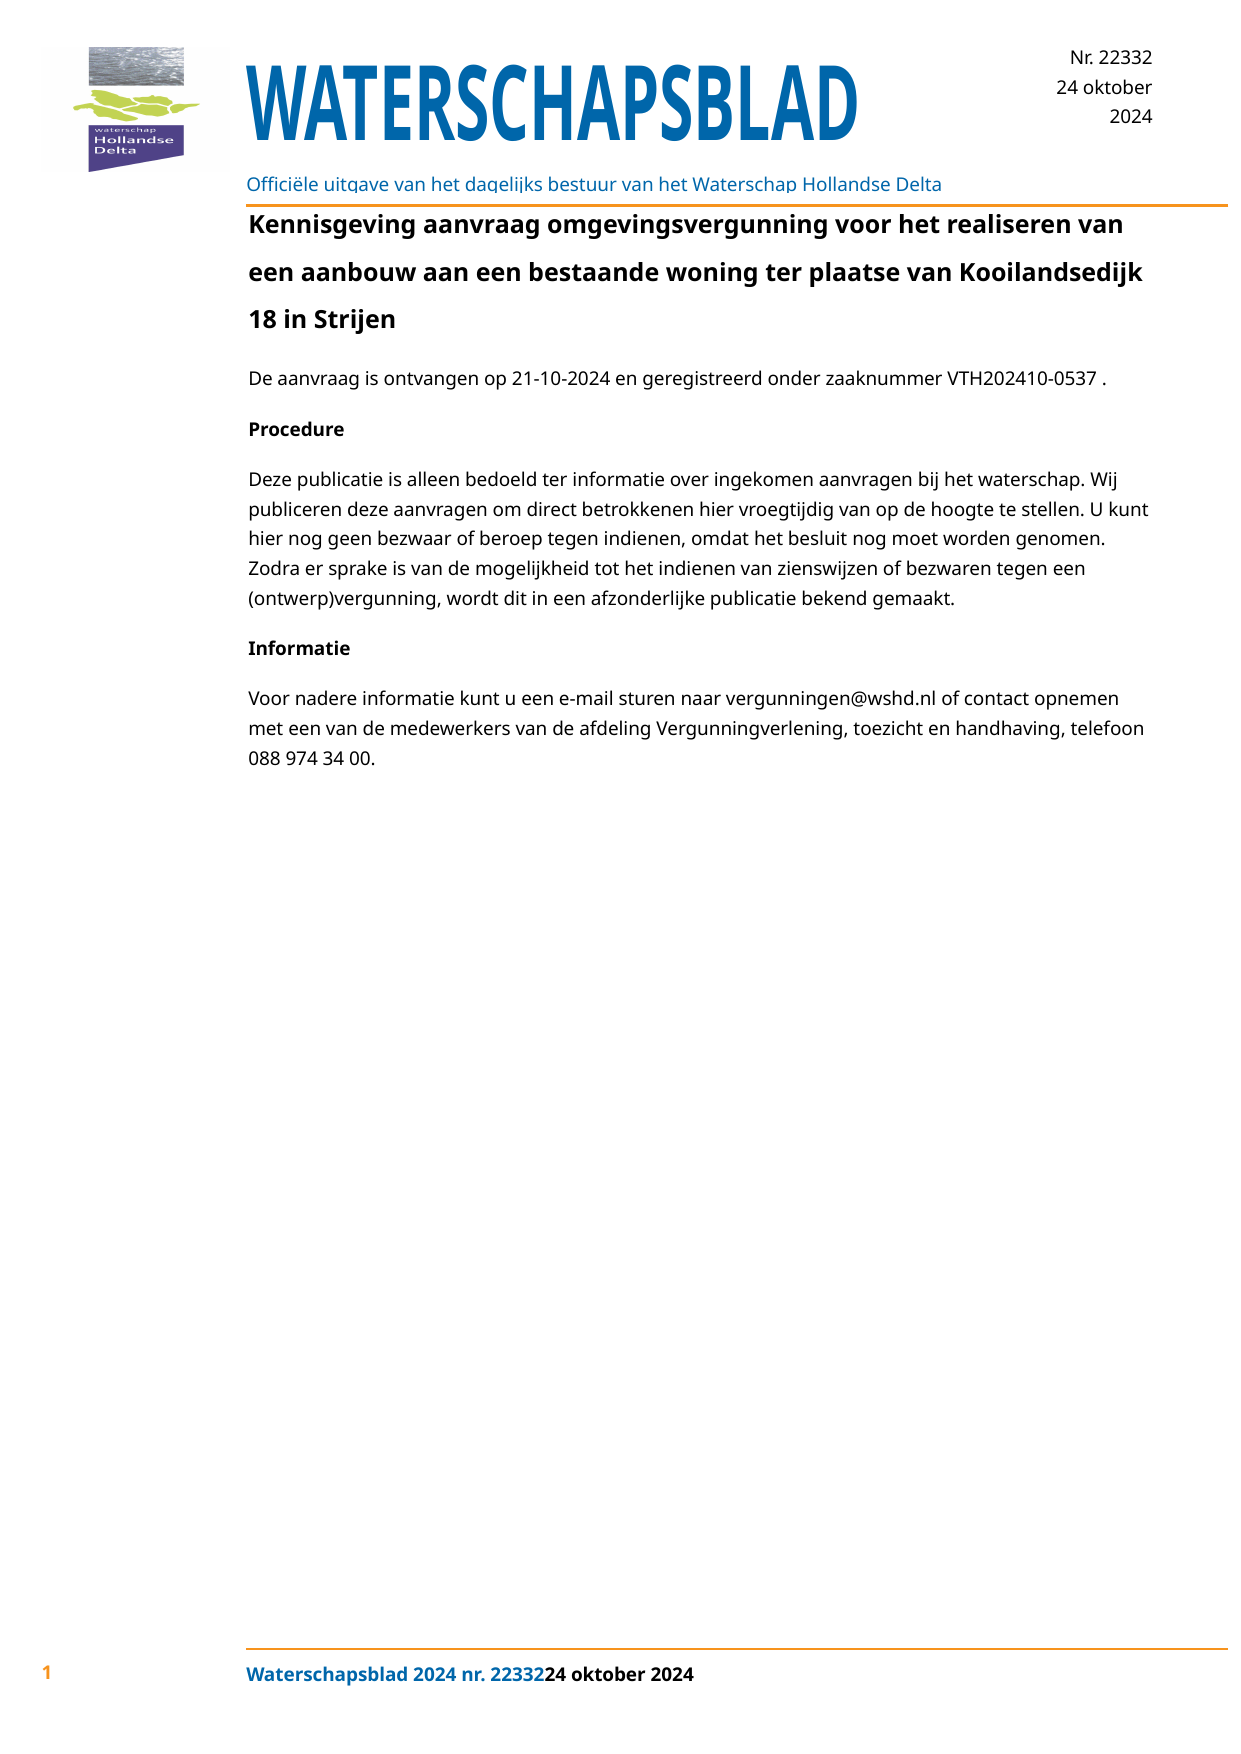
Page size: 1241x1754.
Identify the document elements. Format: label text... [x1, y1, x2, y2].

text Kennisgeving aanvraag omgevingsvergunning voor het realiseren van een aanbouw aan een bestaande woning ter plaatse van Kooilandsedijk 18 in Strijen [248, 207, 1152, 336]
text Deze publicatie is alleen bedoeld ter informatie over ingekomen aanvragen bij het waterschap. Wij publiceren deze aanvragen om direct betrokkenen hier vroegtijdig van op de hoogte te stellen. U kunt hier nog geen bezwaar of beroep tegen indienen, omdat het besluit nog moet worden genomen. Zodra er sprake is van de mogelijkheid tot het indienen van zienswijzen of bezwaren tegen een (ontwerp)vergunning, wordt dit in een afzonderlijke publicatie bekend gemaakt. [248, 466, 1152, 610]
picture [41, 47, 231, 172]
text De aanvraag is ontvangen op 21-10-2024 en geregistreerd onder zaaknummer VTH202410-0537 . [248, 366, 1152, 391]
text Voor nadere informatie kunt u een e-mail sturen naar vergunningen@wshd.nl of contact opnemen met een van de medewerkers van de afdeling Vergunningverlening, toezicht en handhaving, telefoon 088 974 34 00. [248, 686, 1152, 770]
text Informatie [248, 635, 1152, 661]
text Procedure [248, 416, 1152, 442]
